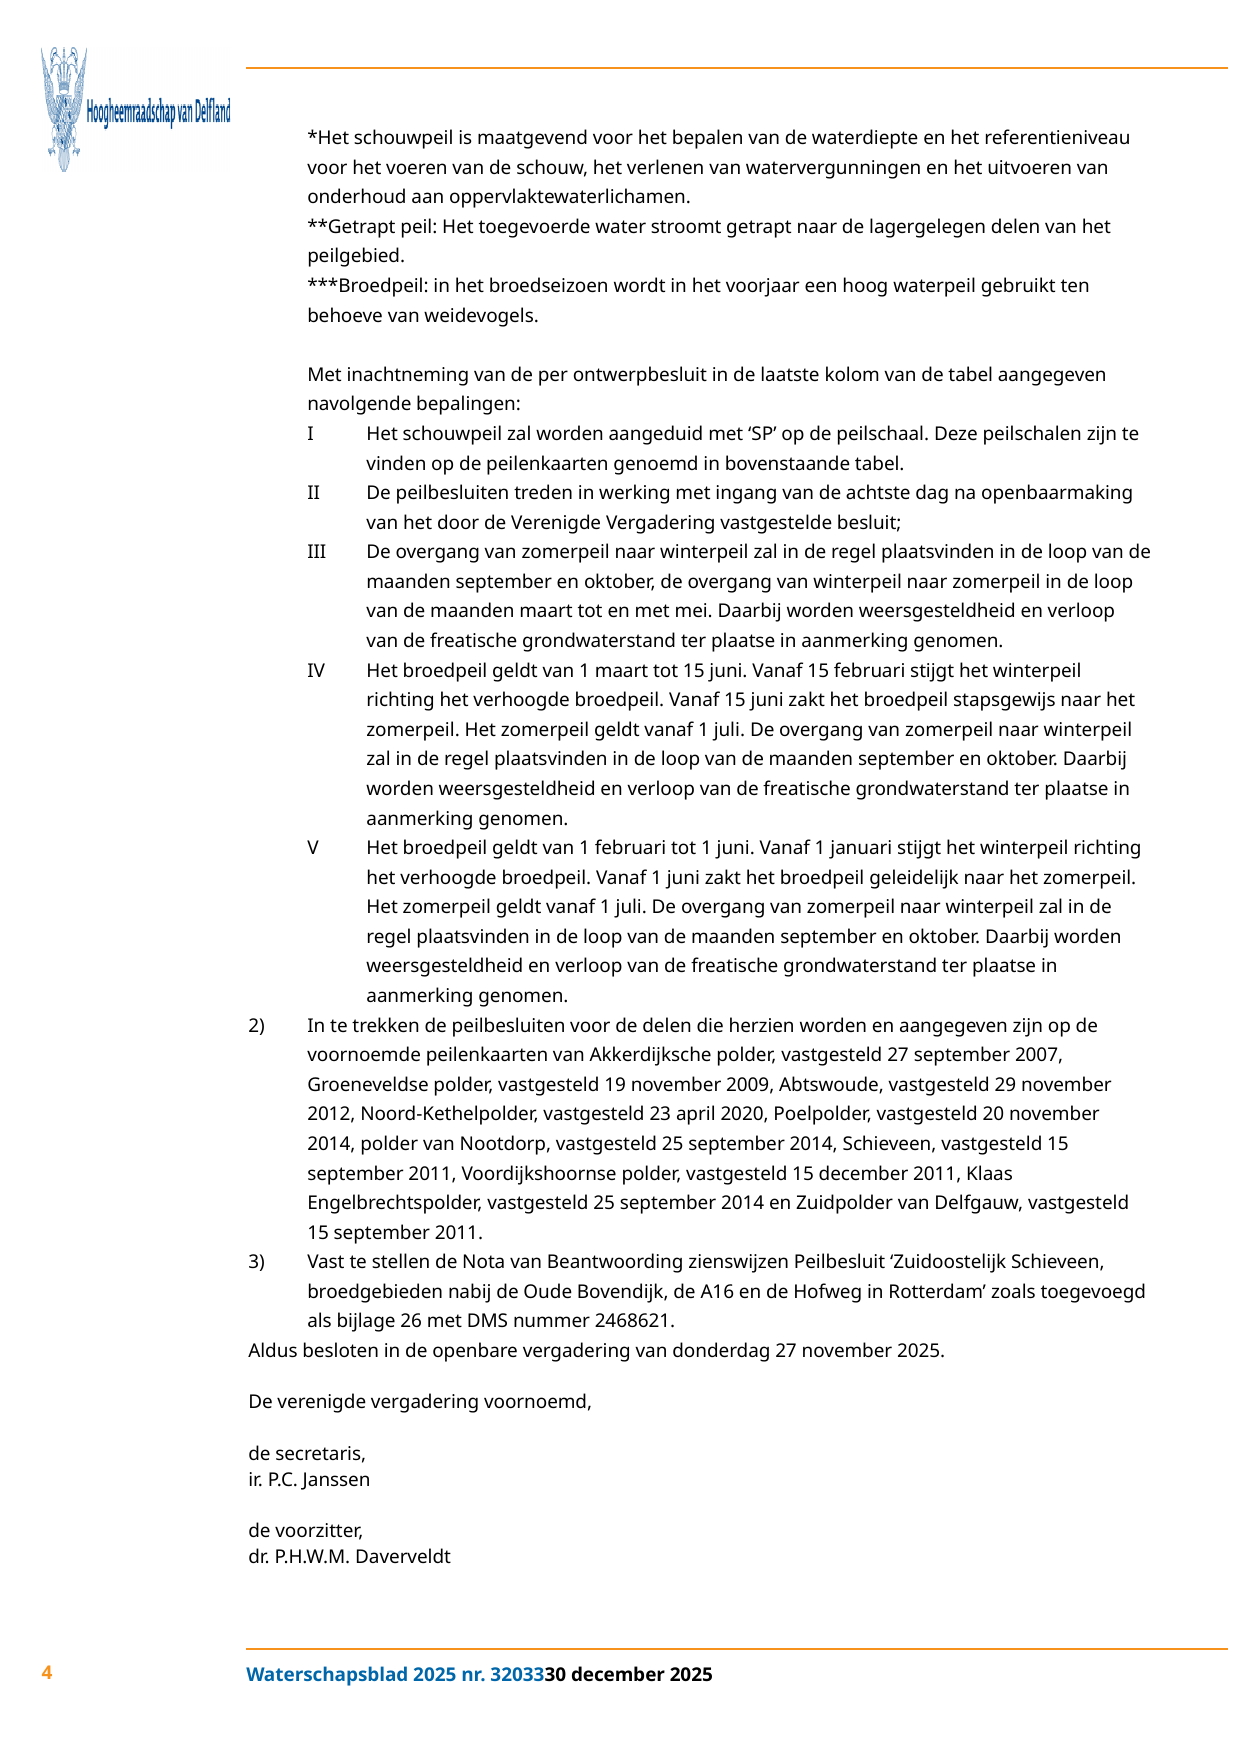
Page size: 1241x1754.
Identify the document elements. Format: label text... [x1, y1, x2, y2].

list De peilbesluiten treden in werking met ingang van de achtste dag na openbaarmaking van het door de Verenigde Vergadering vastgestelde besluit; [307, 479, 1152, 535]
list Het broedpeil geldt van 1 maart tot 15 juni. Vanaf 15 februari stijgt het winterpeil richting het verhoogde broedpeil. Vanaf 15 juni zakt het broedpeil stapsgewijs naar het zomerpeil. Het zomerpeil geldt vanaf 1 juli. De overgang van zomerpeil naar winterpeil zal in de regel plaatsvinden in de loop van de maanden september en oktober. Daarbij worden weersgesteldheid en verloop van de freatische grondwaterstand ter plaatse in aanmerking genomen. [307, 657, 1152, 831]
list *Het schouwpeil is maatgevend voor het bepalen van de waterdiepte en het referentieniveau voor het voeren van de schouw, het verlenen van watervergunningen en het uitvoeren van onderhoud aan oppervlaktewaterlichamen. [248, 124, 1152, 209]
text de voorzitter, [248, 1517, 1152, 1543]
list ***Broedpeil: in het broedseizoen wordt in het voorjaar een hoog waterpeil gebruikt ten behoeve van weidevogels. [248, 272, 1152, 328]
text de secretaris, [248, 1440, 1152, 1466]
list De overgang van zomerpeil naar winterpeil zal in de regel plaatsvinden in de loop van de maanden september en oktober, de overgang van winterpeil naar zomerpeil in de loop van de maanden maart tot en met mei. Daarbij worden weersgesteldheid en verloop van de freatische grondwaterstand ter plaatse in aanmerking genomen. [307, 538, 1152, 653]
picture [41, 47, 231, 172]
text dr. P.H.W.M. Daverveldt [248, 1543, 1152, 1569]
list Het broedpeil geldt van 1 februari tot 1 juni. Vanaf 1 januari stijgt het winterpeil richting het verhoogde broedpeil. Vanaf 1 juni zakt het broedpeil geleidelijk naar het zomerpeil. Het zomerpeil geldt vanaf 1 juli. De overgang van zomerpeil naar winterpeil zal in de regel plaatsvinden in de loop van de maanden september en oktober. Daarbij worden weersgesteldheid en verloop van de freatische grondwaterstand ter plaatse in aanmerking genomen. [307, 834, 1152, 1008]
text De verenigde vergadering voornoemd, [248, 1389, 1152, 1414]
list In te trekken de peilbesluiten voor de delen die herzien worden en aangegeven zijn op de voornoemde peilenkaarten van Akkerdijksche polder, vastgesteld 27 september 2007, Groeneveldse polder, vastgesteld 19 november 2009, Abtswoude, vastgesteld 29 november 2012, Noord-Kethelpolder, vastgesteld 23 april 2020, Poelpolder, vastgesteld 20 november 2014, polder van Nootdorp, vastgesteld 25 september 2014, Schieveen, vastgesteld 15 september 2011, Voordijkshoornse polder, vastgesteld 15 december 2011, Klaas Engelbrechtspolder, vastgesteld 25 september 2014 en Zuidpolder van Delfgauw, vastgesteld 15 september 2011. [248, 1012, 1152, 1245]
text Aldus besloten in de openbare vergadering van donderdag 27 november 2025. [248, 1337, 1152, 1363]
list Met inachtneming van de per ontwerpbesluit in de laatste kolom van de tabel aangegeven navolgende bepalingen: [248, 361, 1152, 416]
list **Getrapt peil: Het toegevoerde water stroomt getrapt naar de lagergelegen delen van het peilgebied. [248, 213, 1152, 268]
list Het schouwpeil zal worden aangeduid met ‘SP’ op de peilschaal. Deze peilschalen zijn te vinden op de peilenkaarten genoemd in bovenstaande tabel. [307, 420, 1152, 476]
text ir. P.C. Janssen [248, 1466, 1152, 1492]
list Vast te stellen de Nota van Beantwoording zienswijzen Peilbesluit ‘Zuidoostelijk Schieveen, broedgebieden nabij de Oude Bovendijk, de A16 en de Hofweg in Rotterdam’ zoals toegevoegd als bijlage 26 met DMS nummer 2468621. [248, 1248, 1152, 1333]
